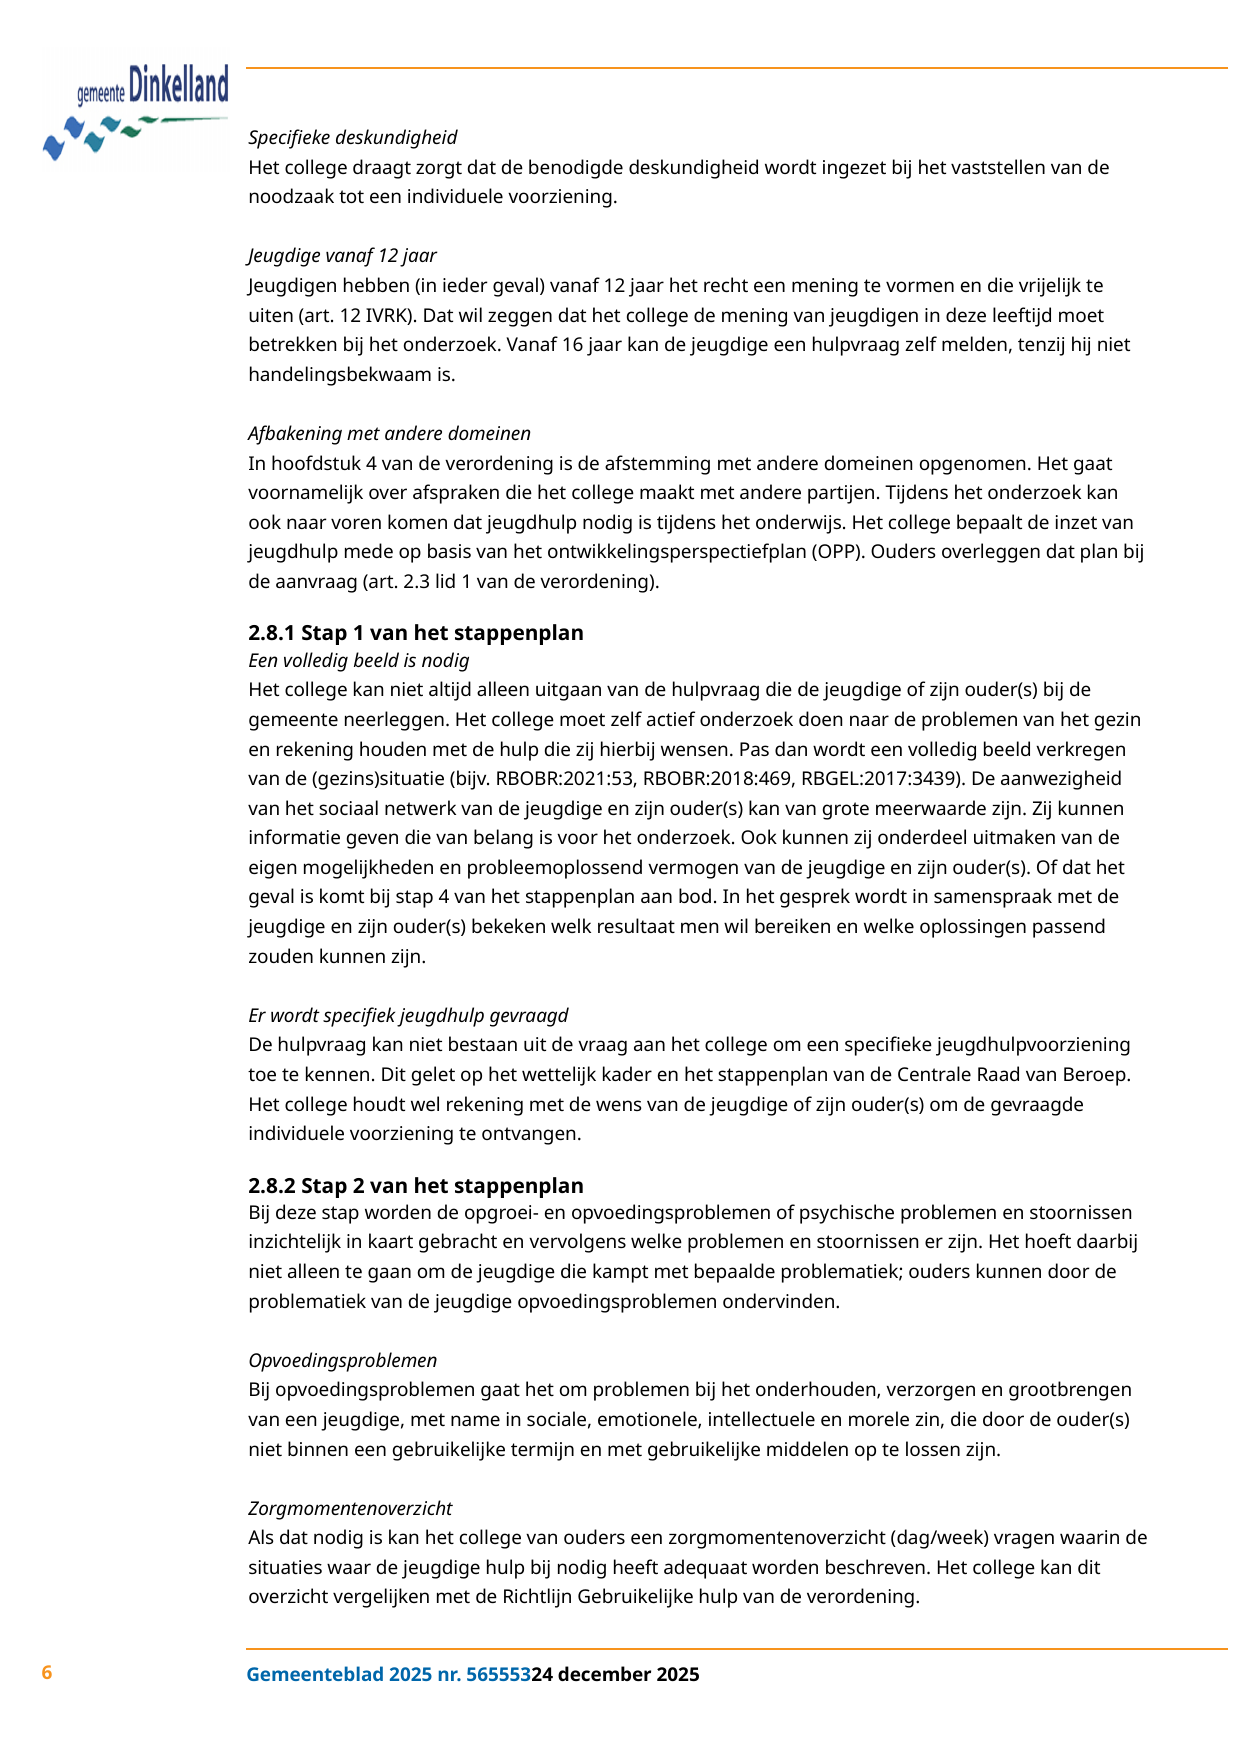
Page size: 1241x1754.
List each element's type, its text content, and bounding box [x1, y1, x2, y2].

text Als dat nodig is kan het college van ouders een zorgmomentenoverzicht (dag/week) vragen waarin de situaties waar de jeugdige hulp bij nodig heeft adequaat worden beschreven. Het college kan dit overzicht vergelijken met de Richtlijn Gebruikelijke hulp van de verordening. [248, 1524, 1152, 1609]
text De hulpvraag kan niet bestaan uit de vraag aan het college om een specifieke jeugdhulpvoorziening toe te kennen. Dit gelet op het wettelijk kader en het stappenplan van de Centrale Raad van Beroep. Het college houdt wel rekening met de wens van de jeugdige of zijn ouder(s) om de gevraagde individuele voorziening te ontvangen. [248, 1032, 1152, 1146]
text Opvoedingsproblemen [248, 1347, 1152, 1373]
text 2.8.1 Stap 1 van het stappenplan [248, 618, 1152, 647]
text Jeugdigen hebben (in ieder geval) vanaf 12 jaar het recht een mening te vormen en die vrijelijk te uiten (art. 12 IVRK). Dat wil zeggen dat het college de mening van jeugdigen in deze leeftijd moet betrekken bij het onderzoek. Vanaf 16 jaar kan de jeugdige een hulpvraag zelf melden, tenzij hij niet handelingsbekwaam is. [248, 272, 1152, 387]
text Jeugdige vanaf 12 jaar [248, 243, 1152, 268]
text Bij deze stap worden de opgroei- en opvoedingsproblemen of psychische problemen en stoornissen inzichtelijk in kaart gebracht en vervolgens welke problemen en stoornissen er zijn. Het hoeft daarbij niet alleen te gaan om de jeugdige die kampt met bepaalde problematiek; ouders kunnen door de problematiek van de jeugdige opvoedingsproblemen ondervinden. [248, 1199, 1152, 1314]
picture [41, 47, 231, 172]
text Het college kan niet altijd alleen uitgaan van de hulpvraag die de jeugdige of zijn ouder(s) bij de gemeente neerleggen. Het college moet zelf actief onderzoek doen naar de problemen van het gezin en rekening houden met de hulp die zij hierbij wensen. Pas dan wordt een volledig beeld verkregen van de (gezins)situatie (bijv. RBOBR:2021:53, RBOBR:2018:469, RBGEL:2017:3439). De aanwezigheid van het sociaal netwerk van de jeugdige en zijn ouder(s) kan van grote meerwaarde zijn. Zij kunnen informatie geven die van belang is voor het onderzoek. Ook kunnen zij onderdeel uitmaken van de eigen mogelijkheden en probleemoplossend vermogen van de jeugdige en zijn ouder(s). Of dat het geval is komt bij stap 4 van het stappenplan aan bod. In het gesprek wordt in samenspraak met de jeugdige en zijn ouder(s) bekeken welk resultaat men wil bereiken en welke oplossingen passend zouden kunnen zijn. [248, 677, 1152, 968]
text Bij opvoedingsproblemen gaat het om problemen bij het onderhouden, verzorgen en grootbrengen van een jeugdige, met name in sociale, emotionele, intellectuele en morele zin, die door de ouder(s) niet binnen een gebruikelijke termijn en met gebruikelijke middelen op te lossen zijn. [248, 1377, 1152, 1462]
text Specifieke deskundigheid [248, 124, 1152, 150]
text Het college draagt zorgt dat de benodigde deskundigheid wordt ingezet bij het vaststellen van de noodzaak tot een individuele voorziening. [248, 154, 1152, 209]
text Een volledig beeld is nodig [248, 647, 1152, 673]
text Zorgmomentenoverzicht [248, 1495, 1152, 1521]
text 2.8.2 Stap 2 van het stappenplan [248, 1171, 1152, 1199]
text Er wordt specifiek jeugdhulp gevraagd [248, 1002, 1152, 1028]
text Afbakening met andere domeinen [248, 420, 1152, 446]
text In hoofdstuk 4 van de verordening is de afstemming met andere domeinen opgenomen. Het gaat voornamelijk over afspraken die het college maakt met andere partijen. Tijdens het onderzoek kan ook naar voren komen dat jeugdhulp nodig is tijdens het onderwijs. Het college bepaalt de inzet van jeugdhulp mede op basis van het ontwikkelingsperspectiefplan (OPP). Ouders overleggen dat plan bij de aanvraag (art. 2.3 lid 1 van de verordening). [248, 450, 1152, 594]
